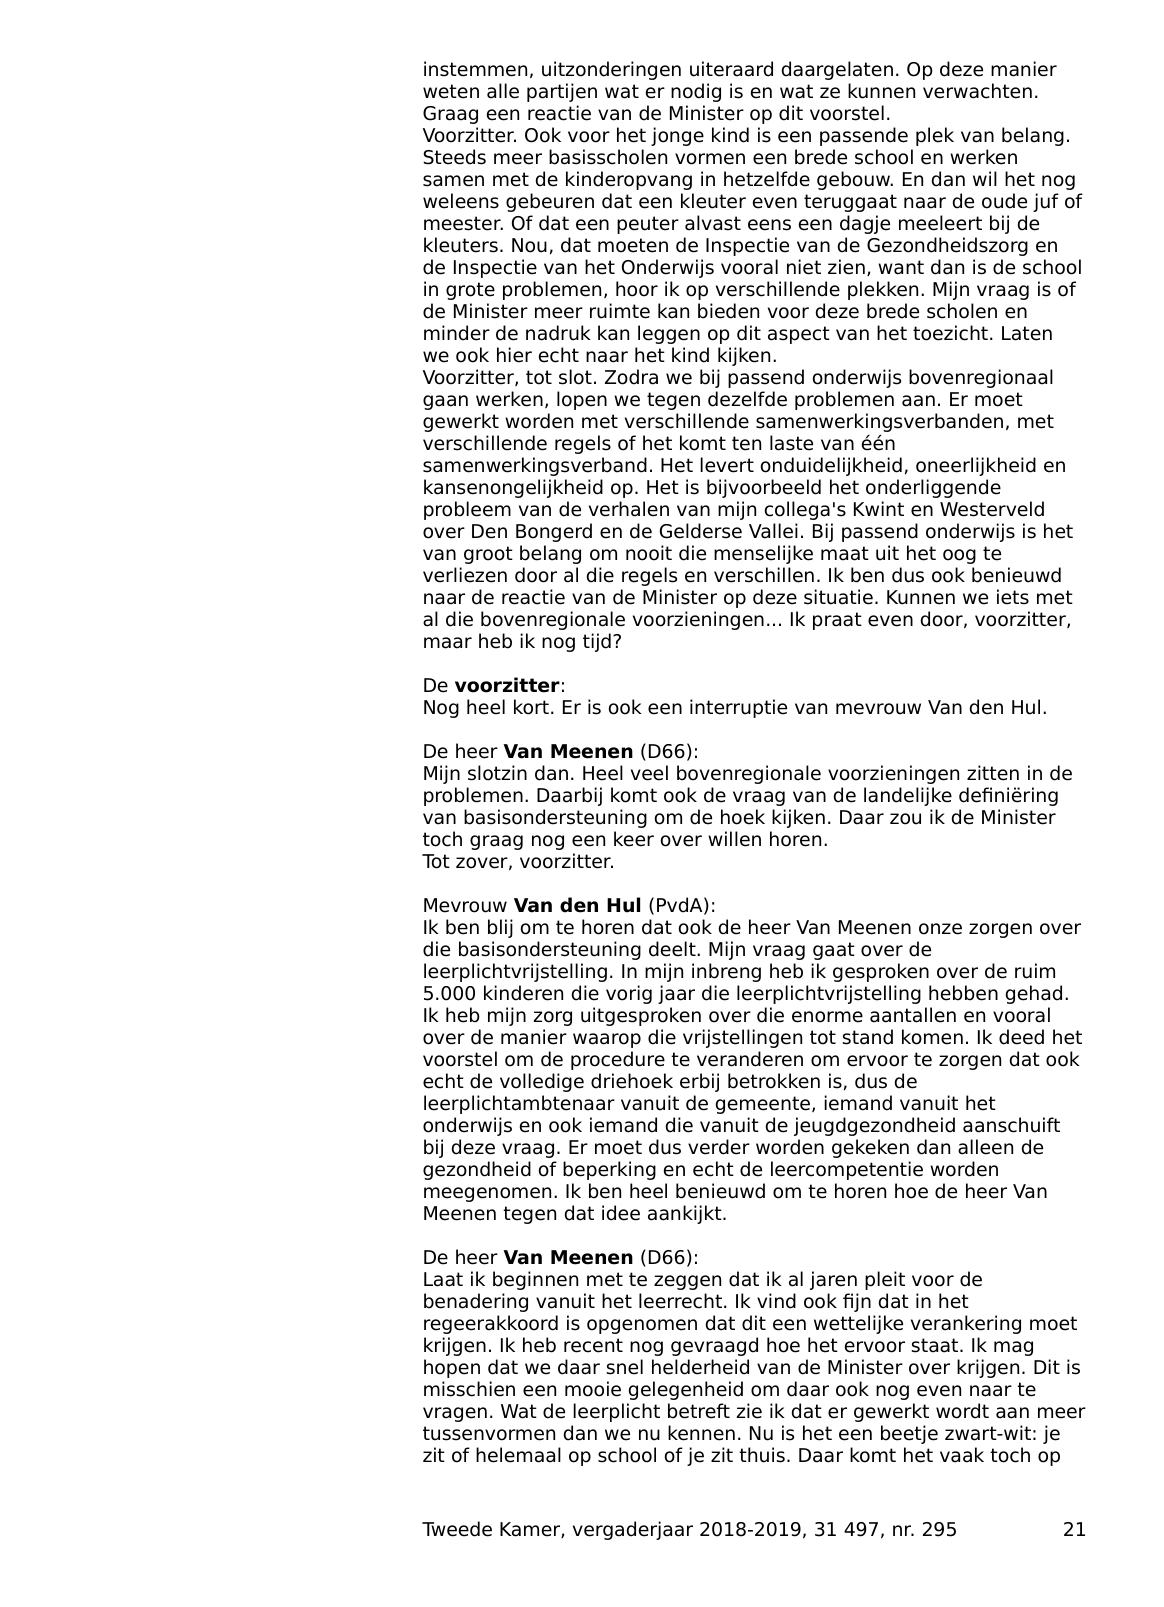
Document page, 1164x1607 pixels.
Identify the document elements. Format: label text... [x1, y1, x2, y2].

text instemmen, uitzonderingen uiteraard daargelaten. Op deze manier weten alle partijen wat er nodig is en wat ze kunnen verwachten. Graag een reactie van de Minister op dit voorstel. [422, 59, 1087, 125]
text Ik ben blij om te horen dat ook de heer Van Meenen onze zorgen over die basisondersteuning deelt. Mijn vraag gaat over de leerplichtvrijstelling. In mijn inbreng heb ik gesproken over de ruim 5.000 kinderen die vorig jaar die leerplichtvrijstelling hebben gehad. Ik heb mijn zorg uitgesproken over die enorme aantallen en vooral over de manier waarop die vrijstellingen tot stand komen. Ik deed het voorstel om de procedure te veranderen om ervoor te zorgen dat ook echt de volledige driehoek erbij betrokken is, dus de leerplichtambtenaar vanuit de gemeente, iemand vanuit het onderwijs en ook iemand die vanuit de jeugdgezondheid aanschuift bij deze vraag. Er moet dus verder worden gekeken dan alleen de gezondheid of beperking en echt de leercompetentie worden meegenomen. Ik ben heel benieuwd om te horen hoe de heer Van Meenen tegen dat idee aankijkt. [422, 917, 1087, 1224]
text Nog heel kort. Er is ook een interruptie van mevrouw Van den Hul. [422, 697, 1087, 719]
text De heer Van Meenen (D66): [422, 1247, 1087, 1269]
text Mevrouw Van den Hul (PvdA): [422, 895, 1087, 917]
text De voorzitter: [422, 675, 1087, 697]
text Tot zover, voorzitter. [422, 851, 1087, 873]
text Mijn slotzin dan. Heel veel bovenregionale voorzieningen zitten in de problemen. Daarbij komt ook de vraag van de landelijke definiëring van basisondersteuning om de hoek kijken. Daar zou ik de Minister toch graag nog een keer over willen horen. [422, 763, 1087, 851]
text De heer Van Meenen (D66): [422, 741, 1087, 763]
text Voorzitter. Ook voor het jonge kind is een passende plek van belang. Steeds meer basisscholen vormen een brede school en werken samen met de kinderopvang in hetzelfde gebouw. En dan wil het nog weleens gebeuren dat een kleuter even teruggaat naar de oude juf of meester. Of dat een peuter alvast eens een dagje meeleert bij de kleuters. Nou, dat moeten de Inspectie van de Gezondheidszorg en de Inspectie van het Onderwijs vooral niet zien, want dan is de school in grote problemen, hoor ik op verschillende plekken. Mijn vraag is of de Minister meer ruimte kan bieden voor deze brede scholen en minder de nadruk kan leggen op dit aspect van het toezicht. Laten we ook hier echt naar het kind kijken. [422, 125, 1087, 367]
text Voorzitter, tot slot. Zodra we bij passend onderwijs bovenregionaal gaan werken, lopen we tegen dezelfde problemen aan. Er moet gewerkt worden met verschillende samenwerkingsverbanden, met verschillende regels of het komt ten laste van één samenwerkingsverband. Het levert onduidelijkheid, oneerlijkheid en kansenongelijkheid op. Het is bijvoorbeeld het onderliggende probleem van de verhalen van mijn collega's Kwint en Westerveld over Den Bongerd en de Gelderse Vallei. Bij passend onderwijs is het van groot belang om nooit die menselijke maat uit het oog te verliezen door al die regels en verschillen. Ik ben dus ook benieuwd naar de reactie van de Minister op deze situatie. Kunnen we iets met al die bovenregionale voorzieningen... Ik praat even door, voorzitter, maar heb ik nog tijd? [422, 367, 1087, 652]
text Laat ik beginnen met te zeggen dat ik al jaren pleit voor de benadering vanuit het leerrecht. Ik vind ook fijn dat in het regeerakkoord is opgenomen dat dit een wettelijke verankering moet krijgen. Ik heb recent nog gevraagd hoe het ervoor staat. Ik mag hopen dat we daar snel helderheid van de Minister over krijgen. Dit is misschien een mooie gelegenheid om daar ook nog even naar te vragen. Wat de leerplicht betreft zie ik dat er gewerkt wordt aan meer tussenvormen dan we nu kennen. Nu is het een beetje zwart-wit: je zit of helemaal op school of je zit thuis. Daar komt het vaak toch op [422, 1269, 1087, 1467]
